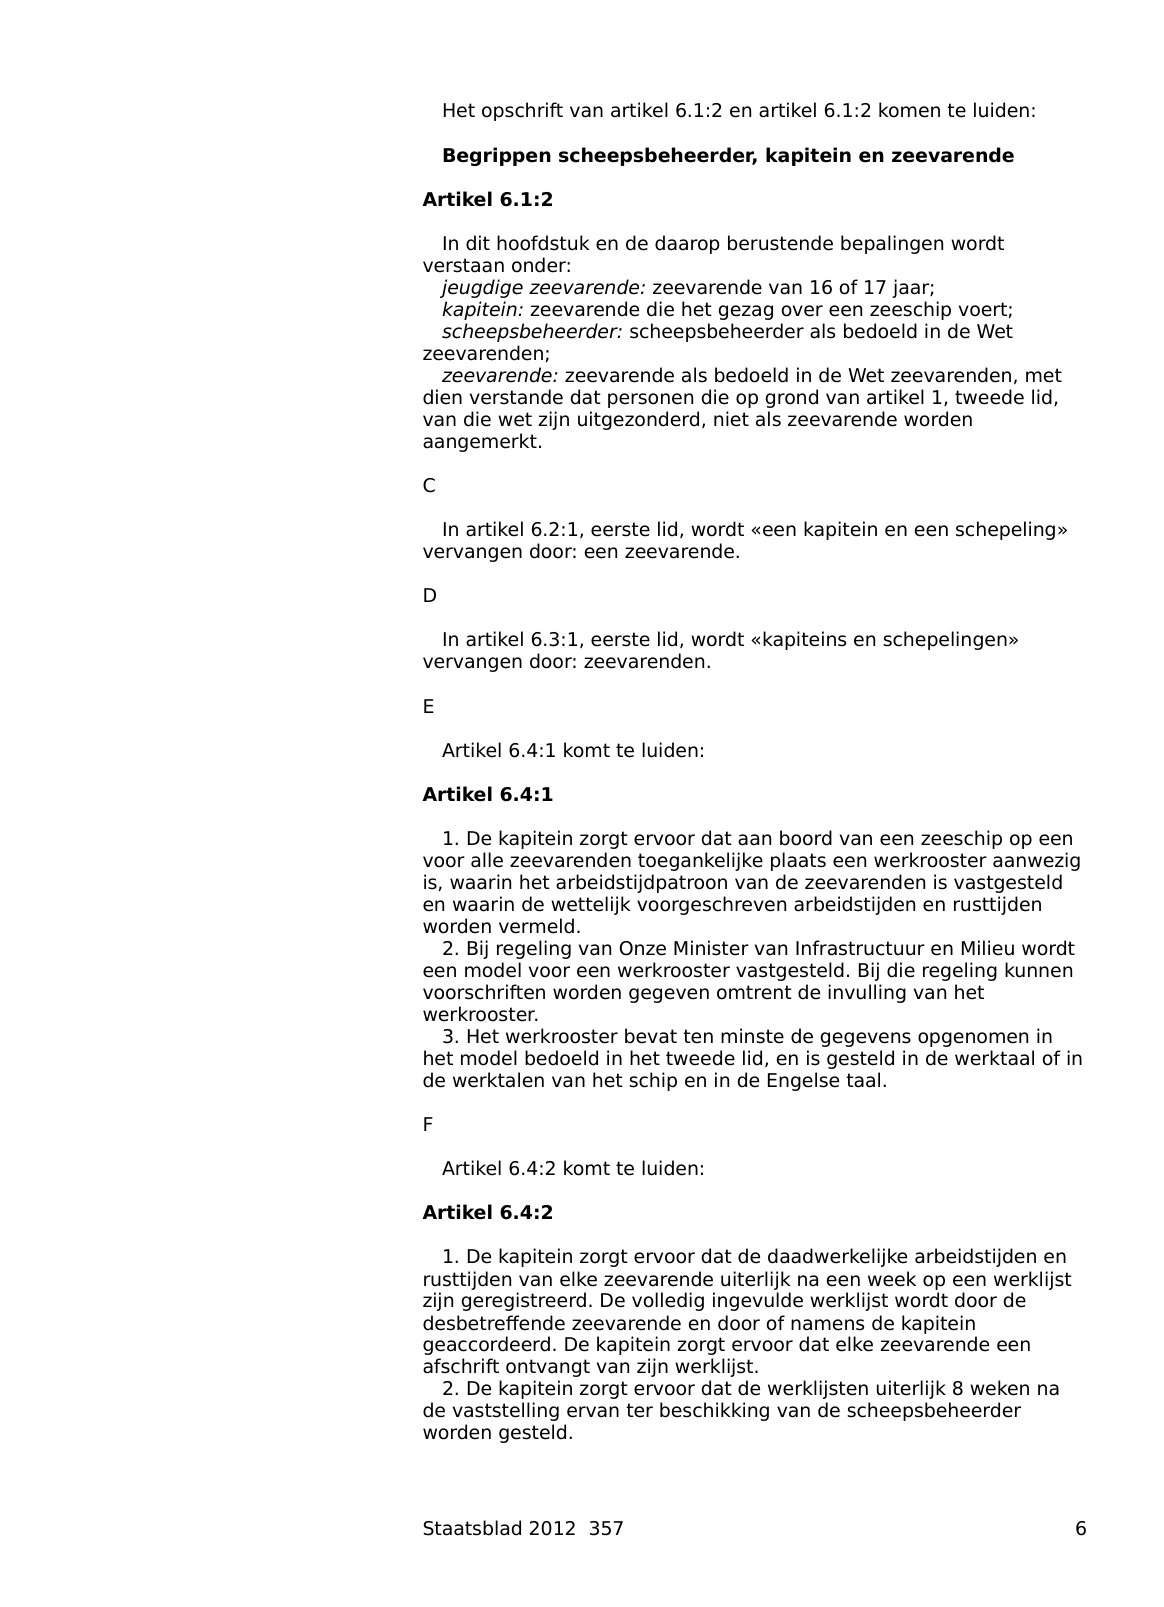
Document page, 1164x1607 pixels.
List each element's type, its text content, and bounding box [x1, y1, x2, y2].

subtitle Artikel 6.4:2 [422, 1202, 1087, 1224]
text Artikel 6.4:1 komt te luiden: [422, 740, 1087, 762]
text C [422, 475, 1087, 497]
subtitle Artikel 6.1:2 [422, 189, 1087, 211]
text 2. Bij regeling van Onze Minister van Infrastructuur en Milieu wordt een model voor een werkrooster vastgesteld. Bij die regeling kunnen voorschriften worden gegeven omtrent de invulling van het werkrooster. [422, 938, 1087, 1026]
text Begrippen scheepsbeheerder, kapitein en zeevarende [422, 144, 1087, 167]
text D [422, 585, 1087, 607]
text E [422, 696, 1087, 717]
text In artikel 6.2:1, eerste lid, wordt «een kapitein en een schepeling» vervangen door: een zeevarende. [422, 519, 1087, 563]
text Het opschrift van artikel 6.1:2 en artikel 6.1:2 komen te luiden: [422, 100, 1087, 122]
text In dit hoofdstuk en de daarop berustende bepalingen wordt verstaan onder: [422, 233, 1087, 277]
text 1. De kapitein zorgt ervoor dat de daadwerkelijke arbeidstijden en rusttijden van elke zeevarende uiterlijk na een week op een werklijst zijn geregistreerd. De volledig ingevulde werklijst wordt door de desbetreffende zeevarende en door of namens de kapitein geaccordeerd. De kapitein zorgt ervoor dat elke zeevarende een afschrift ontvangt van zijn werklijst. [422, 1246, 1087, 1378]
text scheepsbeheerder: scheepsbeheerder als bedoeld in de Wet zeevarenden; [422, 321, 1087, 365]
text 2. De kapitein zorgt ervoor dat de werklijsten uiterlijk 8 weken na de vaststelling ervan ter beschikking van de scheepsbeheerder worden gesteld. [422, 1378, 1087, 1444]
text Artikel 6.4:2 komt te luiden: [422, 1158, 1087, 1180]
text kapitein: zeevarende die het gezag over een zeeschip voert; [422, 299, 1087, 321]
subtitle Artikel 6.4:1 [422, 784, 1087, 806]
text 1. De kapitein zorgt ervoor dat aan boord van een zeeschip op een voor alle zeevarenden toegankelijke plaats een werkrooster aanwezig is, waarin het arbeidstijdpatroon van de zeevarenden is vastgesteld en waarin de wettelijk voorgeschreven arbeidstijden en rusttijden worden vermeld. [422, 828, 1087, 938]
text 3. Het werkrooster bevat ten minste de gegevens opgenomen in het model bedoeld in het tweede lid, en is gesteld in de werktaal of in de werktalen van het schip en in de Engelse taal. [422, 1026, 1087, 1092]
text In artikel 6.3:1, eerste lid, wordt «kapiteins en schepelingen» vervangen door: zeevarenden. [422, 629, 1087, 673]
text zeevarende: zeevarende als bedoeld in de Wet zeevarenden, met dien verstande dat personen die op grond van artikel 1, tweede lid, van die wet zijn uitgezonderd, niet als zeevarende worden aangemerkt. [422, 365, 1087, 453]
text jeugdige zeevarende: zeevarende van 16 of 17 jaar; [422, 277, 1087, 299]
text F [422, 1114, 1087, 1136]
